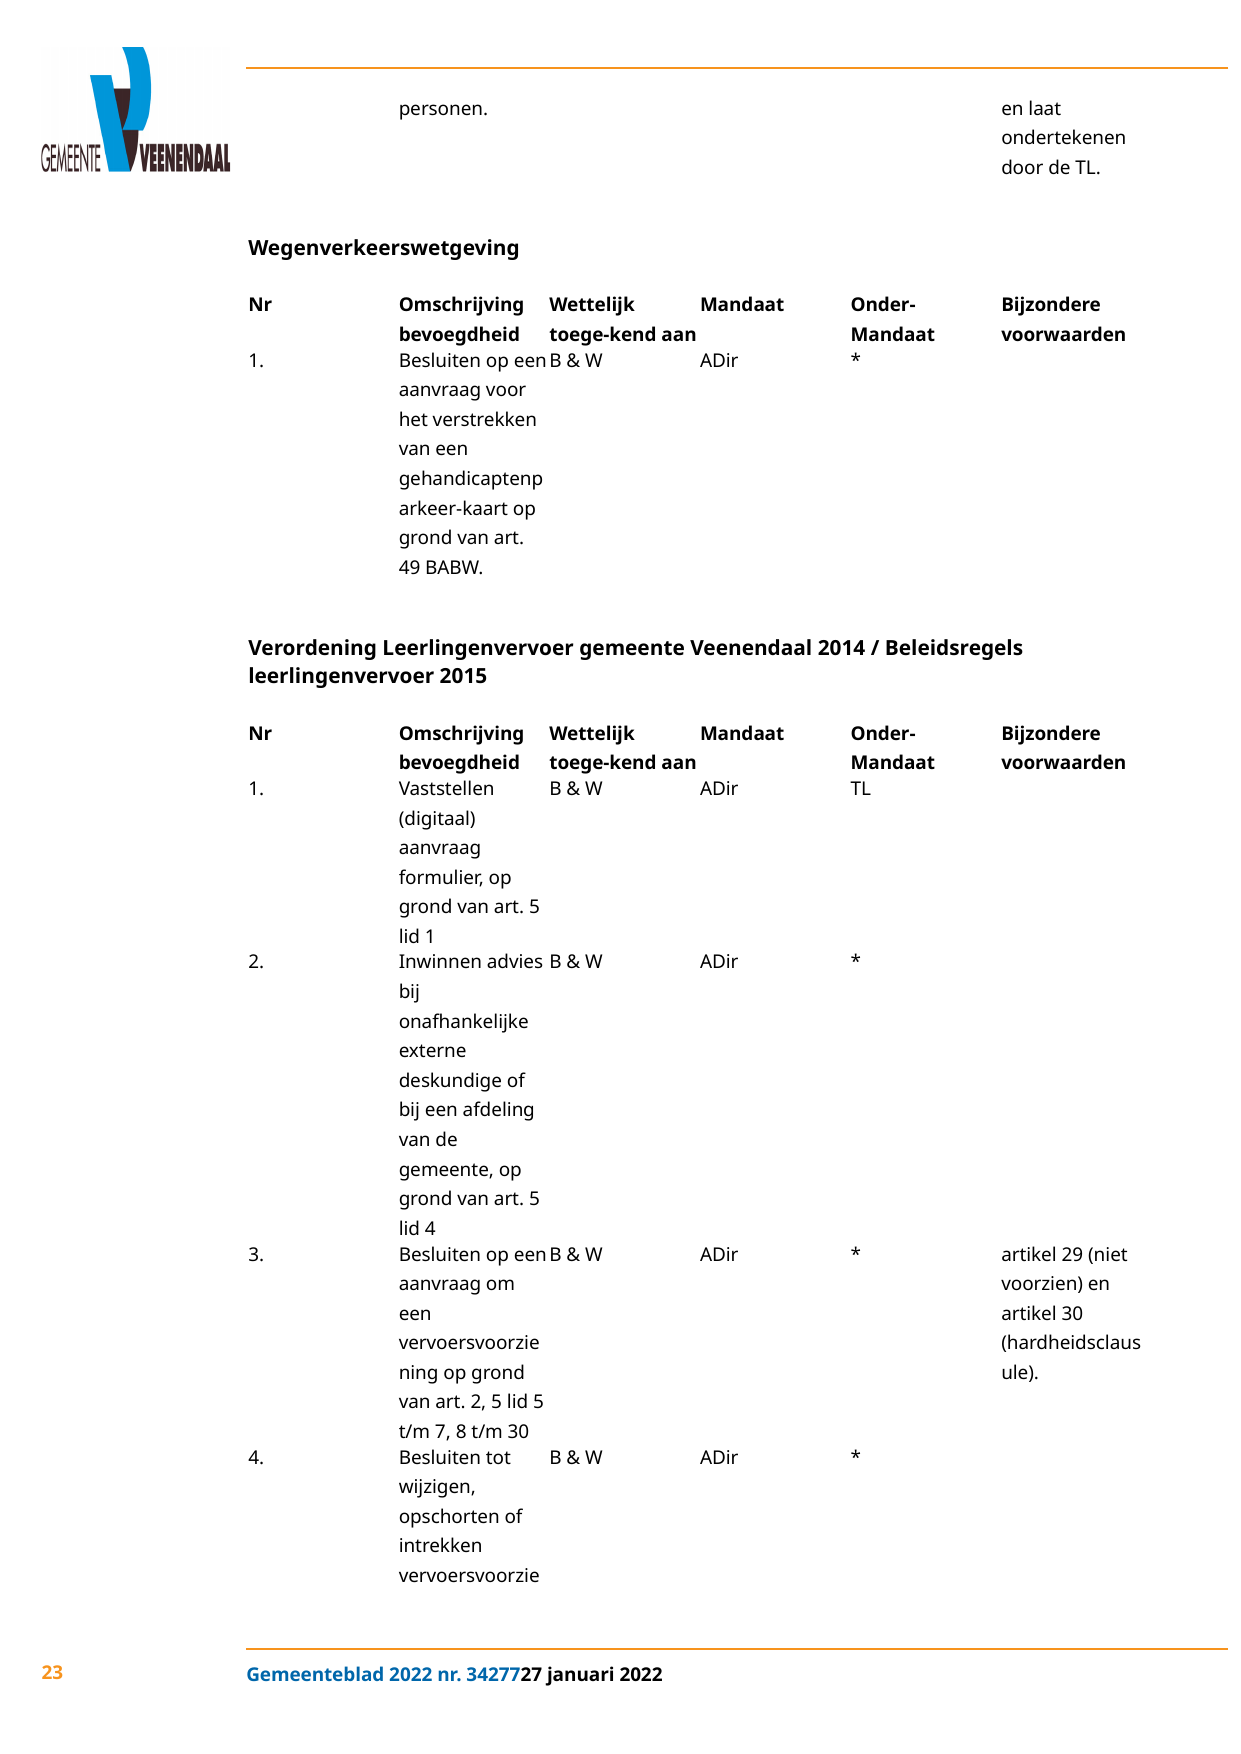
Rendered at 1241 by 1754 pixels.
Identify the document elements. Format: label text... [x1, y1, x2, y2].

table_cell * [850, 949, 1001, 1241]
table_cell 4. [248, 1444, 398, 1588]
table_cell ADir [700, 775, 850, 949]
table_cell Inwinnen advies bij onafhankelijke externe deskundige of bij een afdeling van de gemeente, op grond van art. 5 lid 4 [399, 949, 549, 1241]
table_cell 2. [248, 949, 398, 1241]
table_cell * [850, 1241, 1001, 1444]
table_cell en laat ondertekenen door de TL. [1001, 95, 1152, 180]
table_cell Besluiten op een aanvraag voor het verstrekken van een gehandicaptenparkeer-kaart op grond van art. 49 BABW. [399, 347, 549, 579]
table_header Mandaat [700, 720, 850, 775]
table_header Nr [248, 291, 398, 347]
table_cell [1001, 347, 1152, 579]
table_cell [248, 95, 398, 180]
table_cell ADir [700, 949, 850, 1241]
table_cell [1001, 949, 1152, 1241]
table_cell * [850, 347, 1001, 579]
table_header Bijzondere voorwaarden [1001, 291, 1152, 347]
table_cell personen. [399, 95, 549, 180]
table_cell 1. [248, 347, 398, 579]
table_cell TL [850, 775, 1001, 949]
text Verordening Leerlingenvervoer gemeente Veenendaal 2014 / Beleidsregels leerlingenvervoer 2015 [248, 633, 1152, 690]
table_header Wettelijk toege-kend aan [549, 291, 700, 347]
table_cell ADir [700, 1444, 850, 1588]
table_header Omschrijving bevoegdheid [399, 291, 549, 347]
text Wegenverkeerswetgeving [248, 233, 1152, 262]
table_cell [549, 95, 700, 180]
table_cell B & W [549, 1241, 700, 1444]
table_header Mandaat [700, 291, 850, 347]
table_cell [1001, 1444, 1152, 1588]
table_cell [1001, 775, 1152, 949]
table_header Onder- Mandaat [850, 291, 1001, 347]
table_cell 3. [248, 1241, 398, 1444]
table_cell 1. [248, 775, 398, 949]
table_header Bijzondere voorwaarden [1001, 720, 1152, 775]
table_cell Besluiten tot wijzigen, opschorten of intrekken vervoersvoorzie [399, 1444, 549, 1588]
table_cell [700, 95, 850, 180]
table_header Nr [248, 720, 398, 775]
table_cell B & W [549, 1444, 700, 1588]
table_header Onder- Mandaat [850, 720, 1001, 775]
table_cell B & W [549, 347, 700, 579]
table_header Omschrijving bevoegdheid [399, 720, 549, 775]
picture [41, 47, 130, 172]
table_cell B & W [549, 949, 700, 1241]
table_cell artikel 29 (niet voorzien) en artikel 30 (hardheidsclausule). [1001, 1241, 1152, 1444]
table_cell [850, 95, 1001, 180]
table_cell ADir [700, 347, 850, 579]
table_cell * [850, 1444, 1001, 1588]
table_cell B & W [549, 775, 700, 949]
picture [123, 47, 231, 172]
table_cell Besluiten op een aanvraag om een vervoersvoorziening op grond van art. 2, 5 lid 5 t/m 7, 8 t/m 30 [399, 1241, 549, 1444]
table_header Wettelijk toege-kend aan [549, 720, 700, 775]
table_cell ADir [700, 1241, 850, 1444]
table_cell Vaststellen (digitaal) aanvraag formulier, op grond van art. 5 lid 1 [399, 775, 549, 949]
